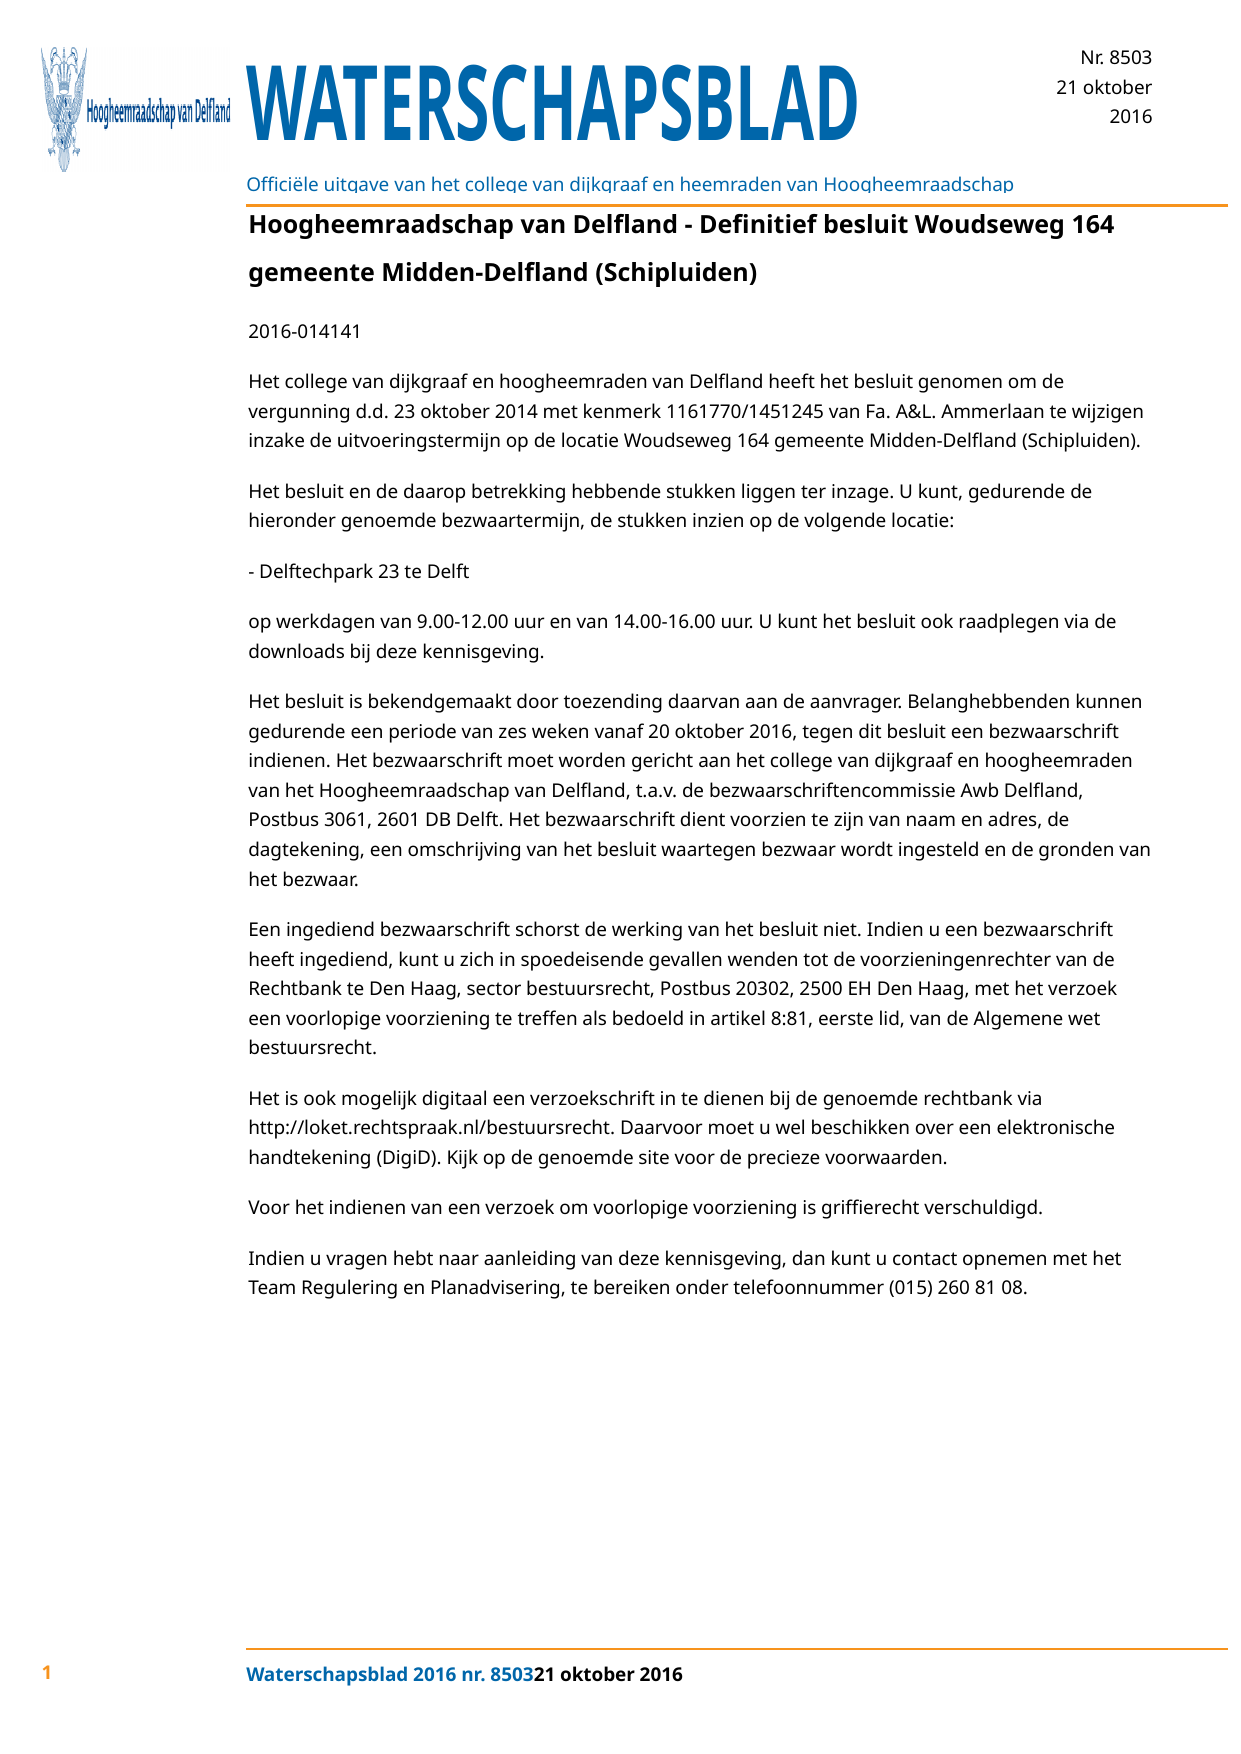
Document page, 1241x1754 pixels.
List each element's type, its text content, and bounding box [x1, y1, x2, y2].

text Het college van dijkgraaf en hoogheemraden van Delfland heeft het besluit genomen om de vergunning d.d. 23 oktober 2014 met kenmerk 1161770/1451245 van Fa. A&L. Ammerlaan te wijzigen inzake de uitvoeringstermijn op de locatie Woudseweg 164 gemeente Midden-Delfland (Schipluiden). [248, 368, 1152, 453]
text op werkdagen van 9.00-12.00 uur en van 14.00-16.00 uur. U kunt het besluit ook raadplegen via de downloads bij deze kennisgeving. [248, 608, 1152, 664]
text Indien u vragen hebt naar aanleiding van deze kennisgeving, dan kunt u contact opnemen met het Team Regulering en Planadvisering, te bereiken onder telefoonnummer (015) 260 81 08. [248, 1245, 1152, 1300]
text Het is ook mogelijk digitaal een verzoekschrift in te dienen bij de genoemde rechtbank via http://loket.rechtspraak.nl/bestuursrecht. Daarvoor moet u wel beschikken over een elektronische handtekening (DigiD). Kijk op de genoemde site voor de precieze voorwaarden. [248, 1085, 1152, 1170]
text Een ingediend bezwaarschrift schorst de werking van het besluit niet. Indien u een bezwaarschrift heeft ingediend, kunt u zich in spoedeisende gevallen wenden tot de voorzieningenrechter van de Rechtbank te Den Haag, sector bestuursrecht, Postbus 20302, 2500 EH Den Haag, met het verzoek een voorlopige voorziening te treffen als bedoeld in artikel 8:81, eerste lid, van de Algemene wet bestuursrecht. [248, 916, 1152, 1060]
text - Delftechpark 23 te Delft [248, 558, 1152, 584]
text Het besluit is bekendgemaakt door toezending daarvan aan de aanvrager. Belanghebbenden kunnen gedurende een periode van zes weken vanaf 20 oktober 2016, tegen dit besluit een bezwaarschrift indienen. Het bezwaarschrift moet worden gericht aan het college van dijkgraaf en hoogheemraden van het Hoogheemraadschap van Delfland, t.a.v. de bezwaarschriftencommissie Awb Delfland, Postbus 3061, 2601 DB Delft. Het bezwaarschrift dient voorzien te zijn van naam en adres, de dagtekening, een omschrijving van het besluit waartegen bezwaar wordt ingesteld en de gronden van het bezwaar. [248, 688, 1152, 892]
text 2016-014141 [248, 318, 1152, 344]
text Het besluit en de daarop betrekking hebbende stukken liggen ter inzage. U kunt, gedurende de hieronder genoemde bezwaartermijn, de stukken inzien op de volgende locatie: [248, 478, 1152, 533]
text Voor het indienen van een verzoek om voorlopige voorziening is griffierecht verschuldigd. [248, 1194, 1152, 1220]
text Hoogheemraadschap van Delfland - Definitief besluit Woudseweg 164 gemeente Midden-Delfland (Schipluiden) [248, 207, 1152, 288]
picture [41, 47, 231, 172]
